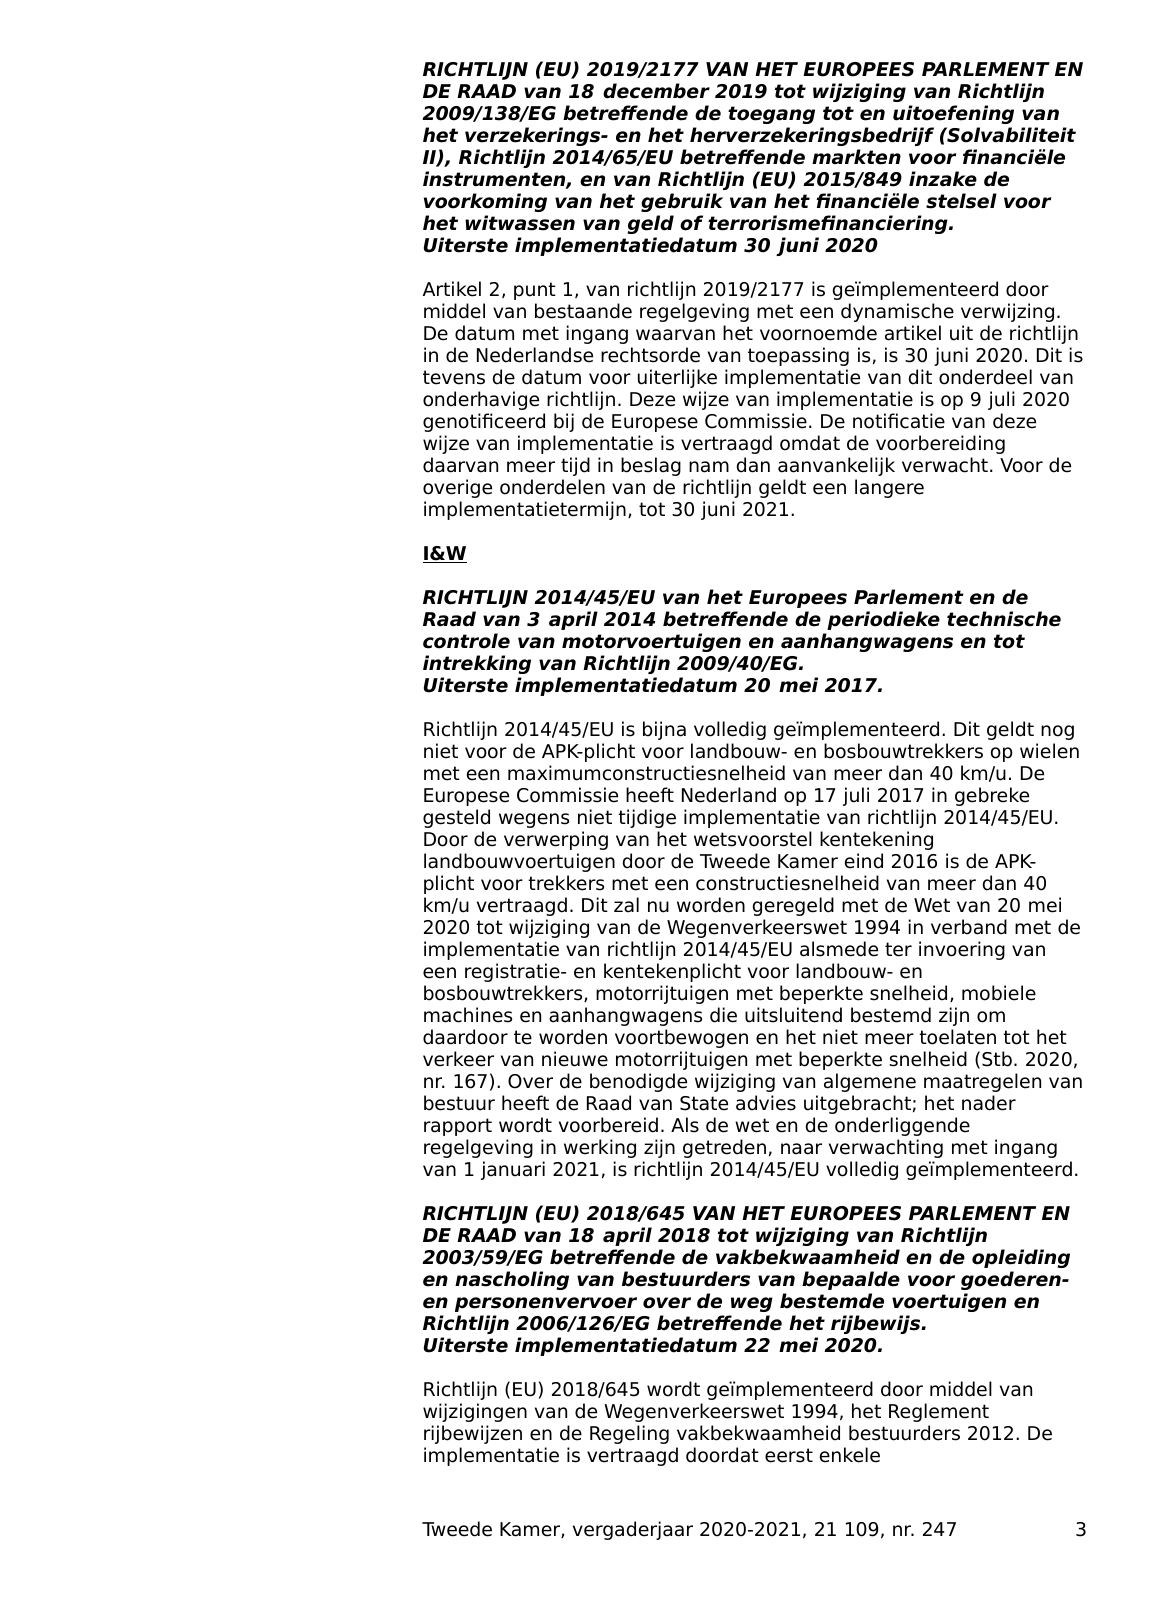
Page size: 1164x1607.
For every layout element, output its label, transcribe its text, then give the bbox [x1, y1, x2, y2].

text RICHTLIJN 2014/45/EU van het Europees Parlement en de Raad van 3 april 2014 betreffende de periodieke technische controle van motorvoertuigen en aanhangwagens en tot intrekking van Richtlijn 2009/40/EG. [422, 587, 1087, 675]
text RICHTLIJN (EU) 2018/645 VAN HET EUROPEES PARLEMENT EN DE RAAD van 18 april 2018 tot wijziging van Richtlijn 2003/59/EG betreffende de vakbekwaamheid en de opleiding en nascholing van bestuurders van bepaalde voor goederen- en personenvervoer over de weg bestemde voertuigen en Richtlijn 2006/126/EG betreffende het rijbewijs. [422, 1203, 1087, 1335]
text Richtlijn (EU) 2018/645 wordt geïmplementeerd door middel van wijzigingen van de Wegenverkeerswet 1994, het Reglement rijbewijzen en de Regeling vakbekwaamheid bestuurders 2012. De implementatie is vertraagd doordat eerst enkele [422, 1379, 1087, 1467]
text Uiterste implementatiedatum 22 mei 2020. [422, 1335, 1087, 1357]
text RICHTLIJN (EU) 2019/2177 VAN HET EUROPEES PARLEMENT EN DE RAAD van 18 december 2019 tot wijziging van Richtlijn 2009/138/EG betreffende de toegang tot en uitoefening van het verzekerings- en het herverzekeringsbedrijf (Solvabiliteit II), Richtlijn 2014/65/EU betreffende markten voor financiële instrumenten, en van Richtlijn (EU) 2015/849 inzake de voorkoming van het gebruik van het financiële stelsel voor het witwassen van geld of terrorismefinanciering. [422, 59, 1087, 235]
text Artikel 2, punt 1, van richtlijn 2019/2177 is geïmplementeerd door middel van bestaande regelgeving met een dynamische verwijzing. De datum met ingang waarvan het voornoemde artikel uit de richtlijn in de Nederlandse rechtsorde van toepassing is, is 30 juni 2020. Dit is tevens de datum voor uiterlijke implementatie van dit onderdeel van onderhavige richtlijn. Deze wijze van implementatie is op 9 juli 2020 genotificeerd bij de Europese Commissie. De notificatie van deze wijze van implementatie is vertraagd omdat de voorbereiding daarvan meer tijd in beslag nam dan aanvankelijk verwacht. Voor de overige onderdelen van de richtlijn geldt een langere implementatietermijn, tot 30 juni 2021. [422, 279, 1087, 521]
subtitle I&W [422, 543, 1087, 565]
text Uiterste implementatiedatum 30 juni 2020 [422, 235, 1087, 257]
text Uiterste implementatiedatum 20 mei 2017. [422, 675, 1087, 697]
text Richtlijn 2014/45/EU is bijna volledig geïmplementeerd. Dit geldt nog niet voor de APK-plicht voor landbouw- en bosbouwtrekkers op wielen met een maximumconstructiesnelheid van meer dan 40 km/u. De Europese Commissie heeft Nederland op 17 juli 2017 in gebreke gesteld wegens niet tijdige implementatie van richtlijn 2014/45/EU. Door de verwerping van het wetsvoorstel kentekening landbouwvoertuigen door de Tweede Kamer eind 2016 is de APK-plicht voor trekkers met een constructiesnelheid van meer dan 40 km/u vertraagd. Dit zal nu worden geregeld met de Wet van 20 mei 2020 tot wijziging van de Wegenverkeerswet 1994 in verband met de implementatie van richtlijn 2014/45/EU alsmede ter invoering van een registratie- en kentekenplicht voor landbouw- en bosbouwtrekkers, motorrijtuigen met beperkte snelheid, mobiele machines en aanhangwagens die uitsluitend bestemd zijn om daardoor te worden voortbewogen en het niet meer toelaten tot het verkeer van nieuwe motorrijtuigen met beperkte snelheid (Stb. 2020, nr. 167). Over de benodigde wijziging van algemene maatregelen van bestuur heeft de Raad van State advies uitgebracht; het nader rapport wordt voorbereid. Als de wet en de onderliggende regelgeving in werking zijn getreden, naar verwachting met ingang van 1 januari 2021, is richtlijn 2014/45/EU volledig geïmplementeerd. [422, 719, 1087, 1181]
